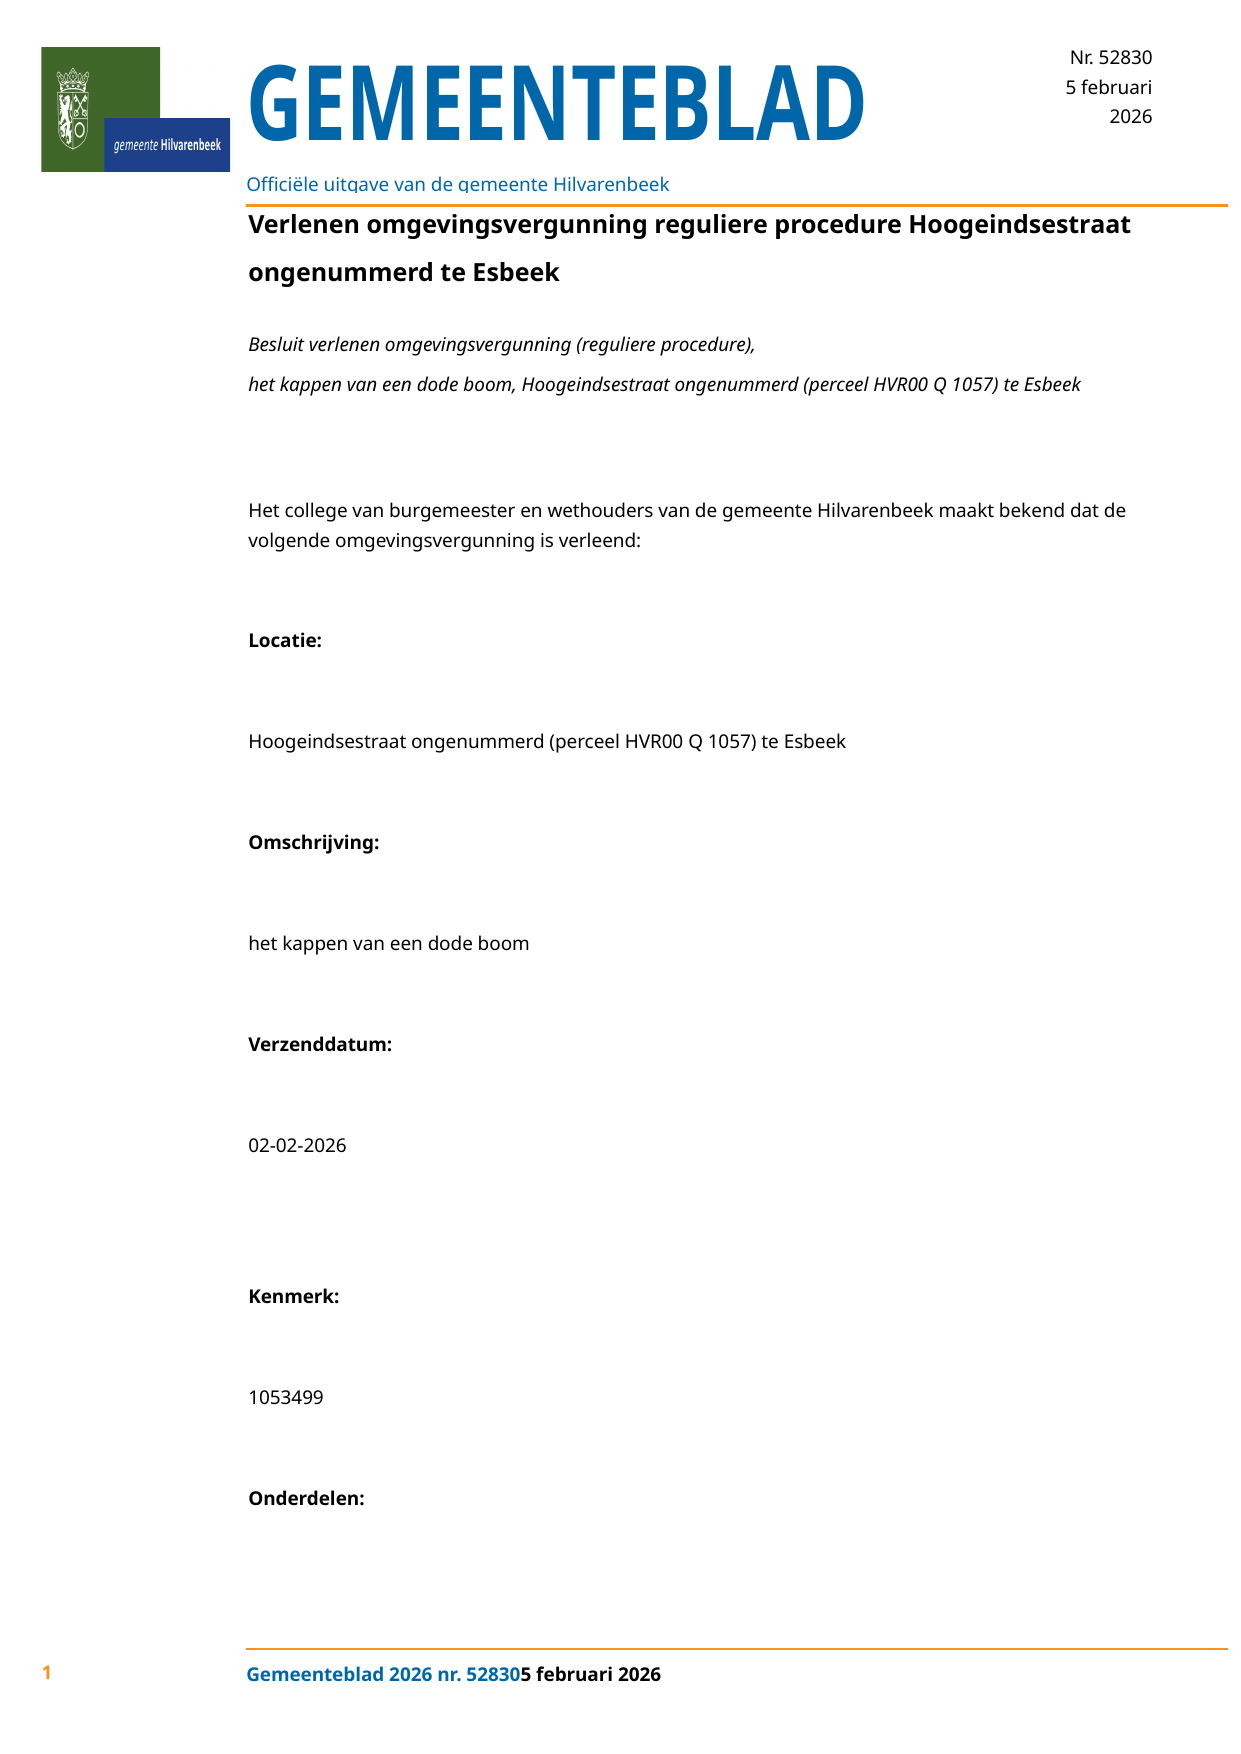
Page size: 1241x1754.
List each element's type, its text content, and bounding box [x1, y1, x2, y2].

text Het college van burgemeester en wethouders van de gemeente Hilvarenbeek maakt bekend dat de volgende omgevingsvergunning is verleend: [248, 497, 1152, 553]
text Kenmerk: [248, 1283, 1152, 1309]
text Omschrijving: [248, 829, 1152, 855]
picture [41, 47, 231, 172]
text Locatie: [248, 628, 1152, 653]
text Onderdelen: [248, 1485, 1152, 1511]
text het kappen van een dode boom, Hoogeindsestraat ongenummerd (perceel HVR00 Q 1057) te Esbeek [248, 371, 1152, 396]
text Verlenen omgevingsvergunning reguliere procedure Hoogeindsestraat ongenummerd te Esbeek [248, 207, 1152, 288]
text Verzenddatum: [248, 1031, 1152, 1057]
text Besluit verlenen omgevingsvergunning (reguliere procedure), [248, 331, 1152, 357]
text Hoogeindsestraat ongenummerd (perceel HVR00 Q 1057) te Esbeek [248, 728, 1152, 754]
text het kappen van een dode boom [248, 930, 1152, 956]
text 02-02-2026 [248, 1132, 1152, 1158]
text 1053499 [248, 1384, 1152, 1410]
